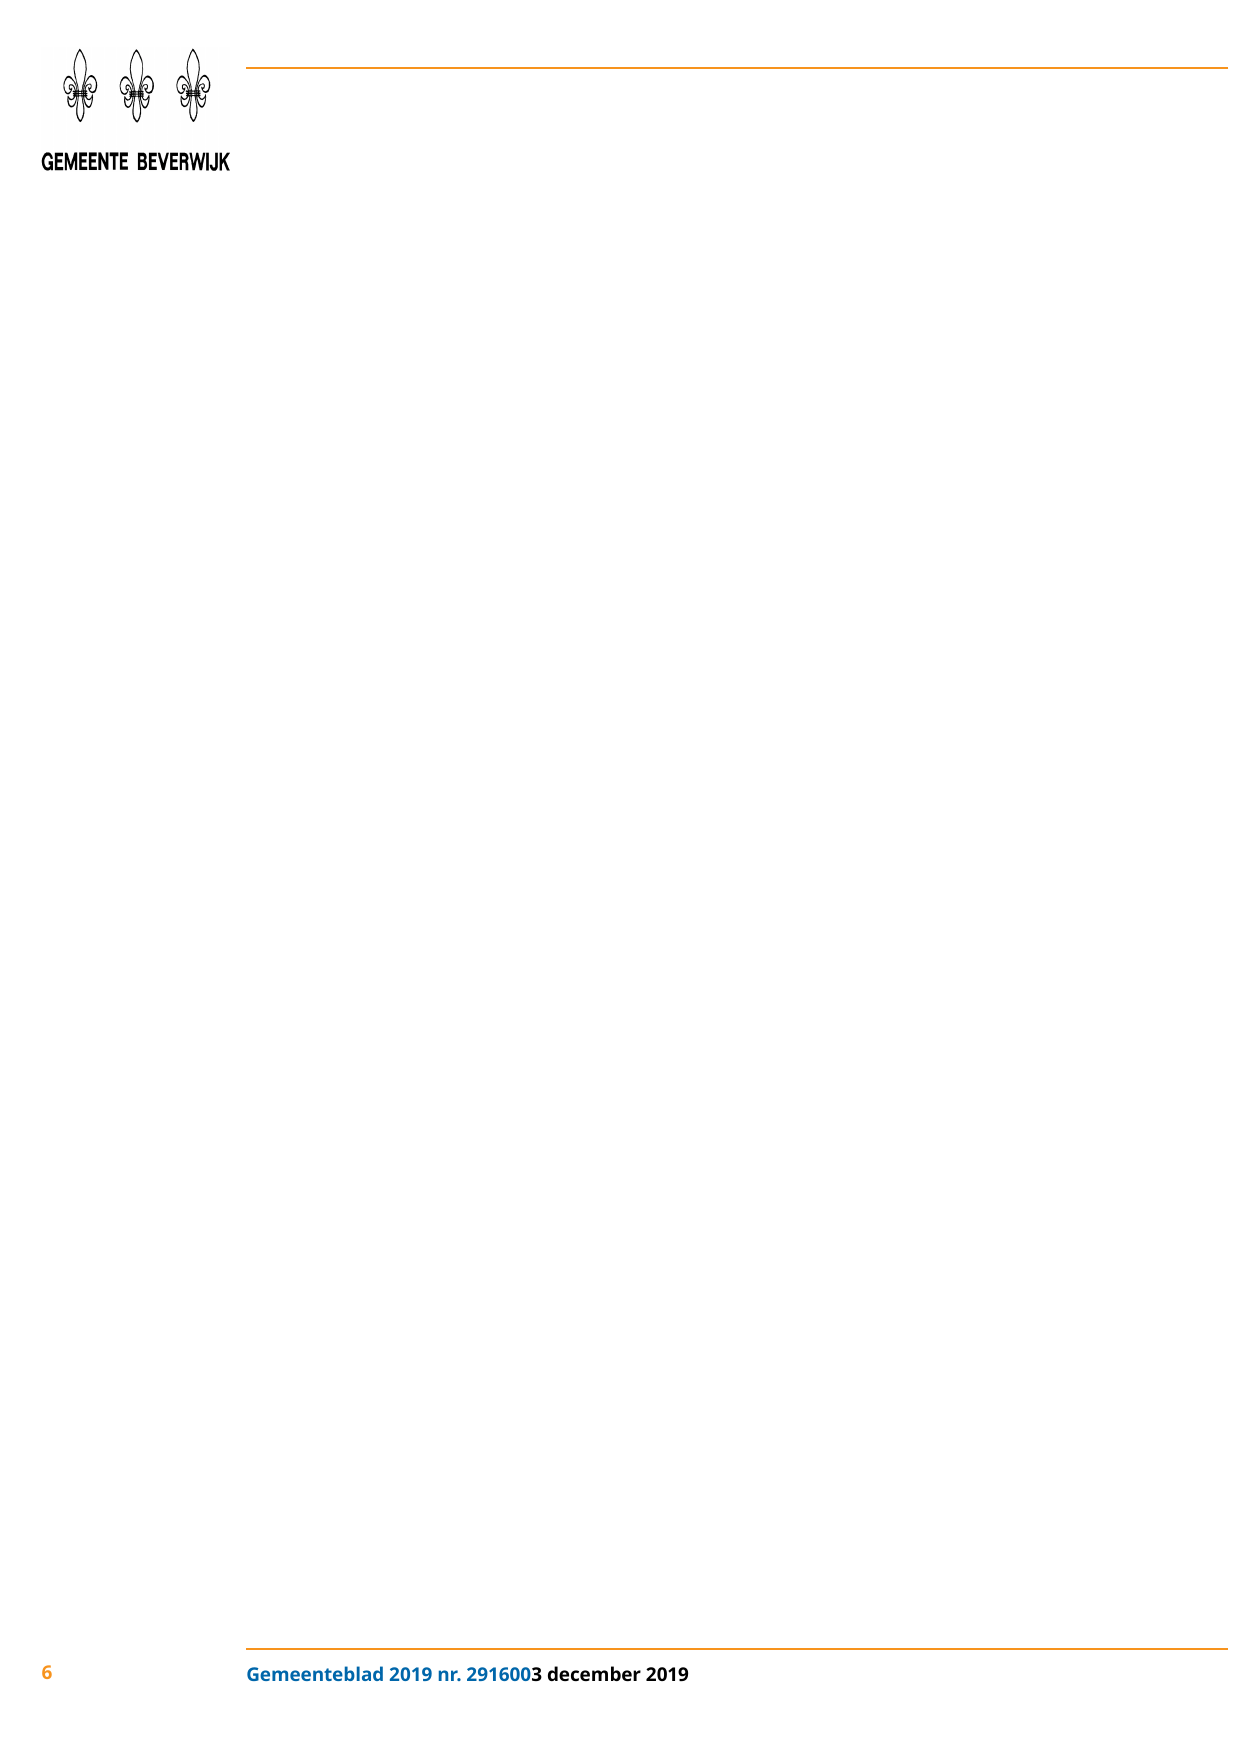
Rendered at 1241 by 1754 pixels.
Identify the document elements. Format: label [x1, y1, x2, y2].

picture [41, 47, 231, 172]
